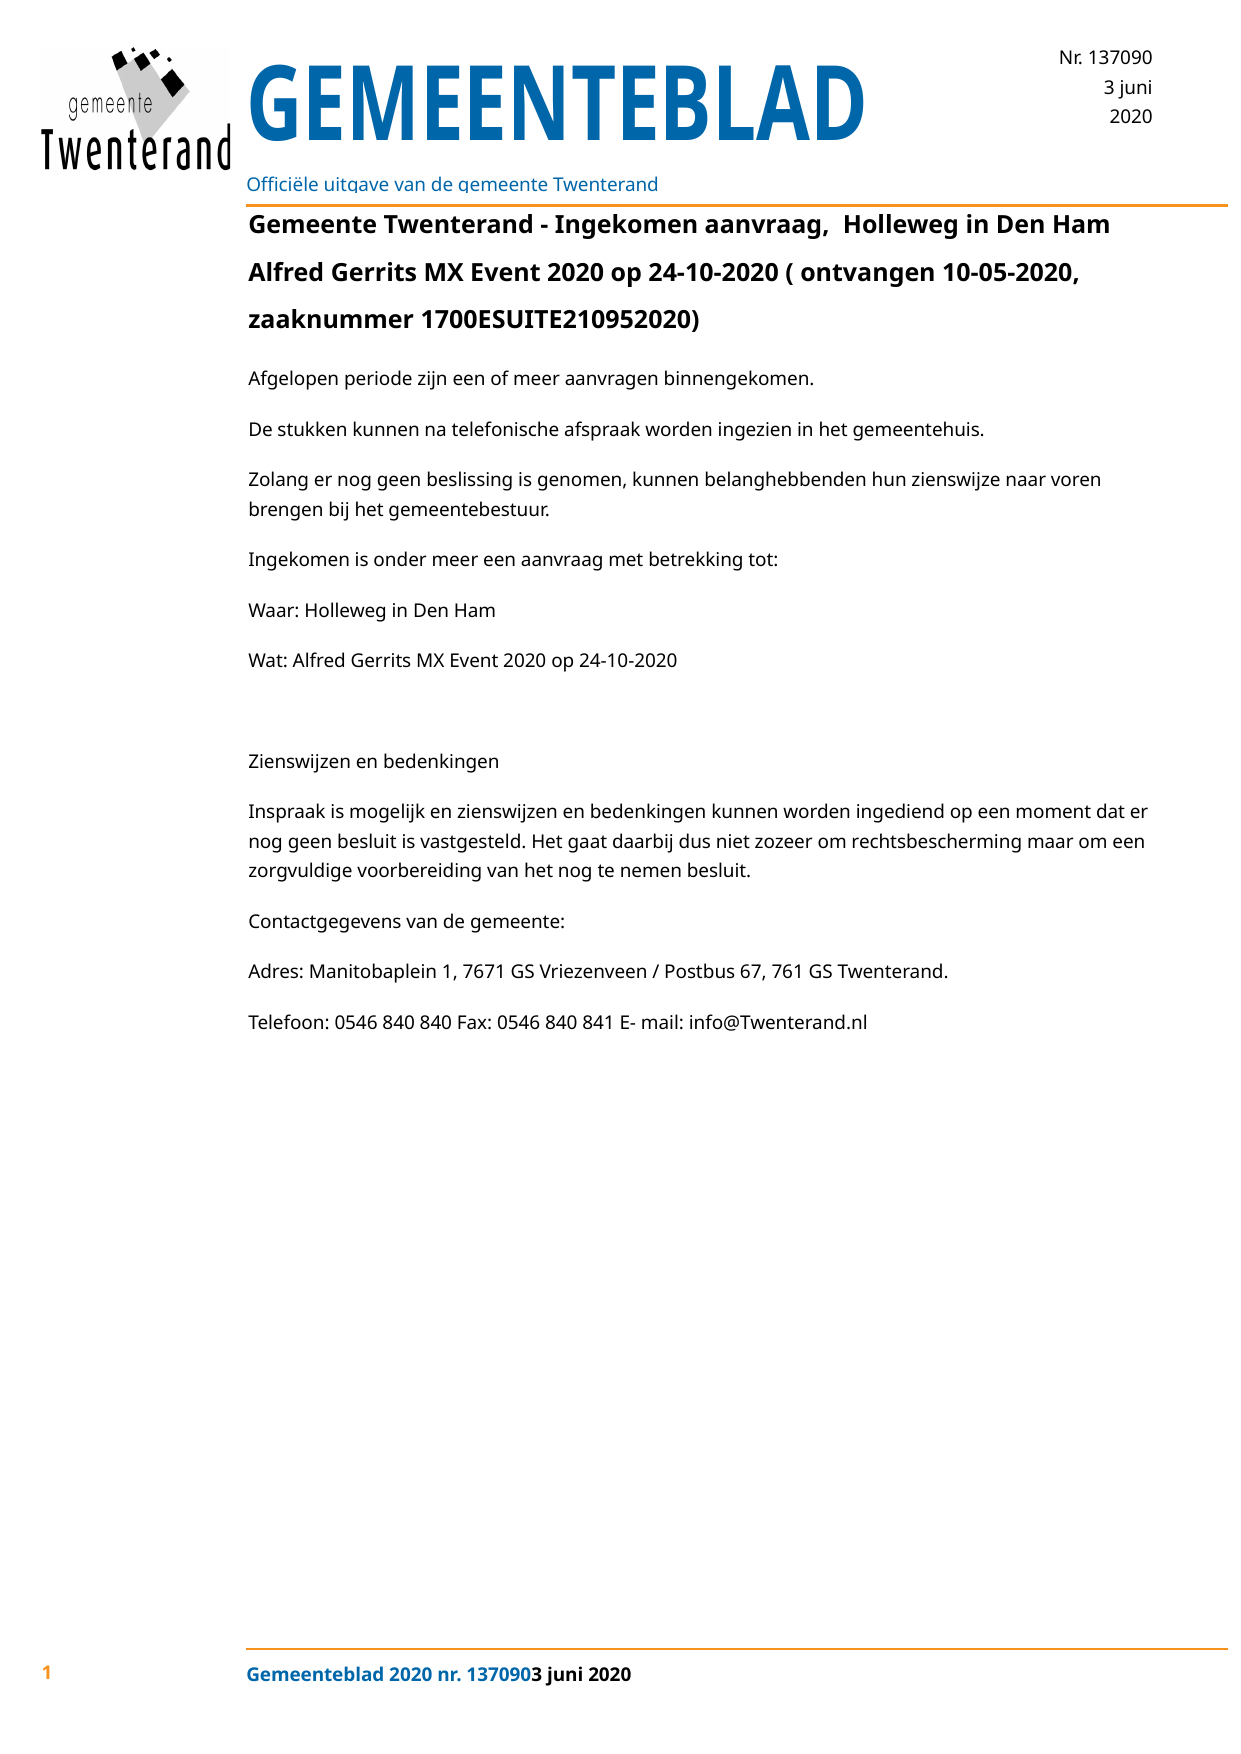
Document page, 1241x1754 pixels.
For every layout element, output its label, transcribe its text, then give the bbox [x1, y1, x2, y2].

text Adres: Manitobaplein 1, 7671 GS Vriezenveen / Postbus 67, 761 GS Twenterand. [248, 958, 1152, 984]
text Inspraak is mogelijk en zienswijzen en bedenkingen kunnen worden ingediend op een moment dat er nog geen besluit is vastgesteld. Het gaat daarbij dus niet zozeer om rechtsbescherming maar om een zorgvuldige voorbereiding van het nog te nemen besluit. [248, 798, 1152, 883]
picture [41, 47, 231, 172]
text Telefoon: 0546 840 840 Fax: 0546 840 841 E- mail: info@Twenterand.nl [248, 1009, 1152, 1034]
text Zolang er nog geen beslissing is genomen, kunnen belanghebbenden hun zienswijze naar voren brengen bij het gemeentebestuur. [248, 466, 1152, 522]
text Ingekomen is onder meer een aanvraag met betrekking tot: [248, 546, 1152, 572]
text Zienswijzen en bedenkingen [248, 748, 1152, 774]
text Contactgegevens van de gemeente: [248, 908, 1152, 934]
text De stukken kunnen na telefonische afspraak worden ingezien in het gemeentehuis. [248, 416, 1152, 442]
text Afgelopen periode zijn een of meer aanvragen binnengekomen. [248, 366, 1152, 391]
text Gemeente Twenterand - Ingekomen aanvraag, Holleweg in Den Ham Alfred Gerrits MX Event 2020 op 24-10-2020 ( ontvangen 10-05-2020, zaaknummer 1700ESUITE210952020) [248, 207, 1152, 336]
text Wat: Alfred Gerrits MX Event 2020 op 24-10-2020 [248, 647, 1152, 673]
text Waar: Holleweg in Den Ham [248, 597, 1152, 622]
